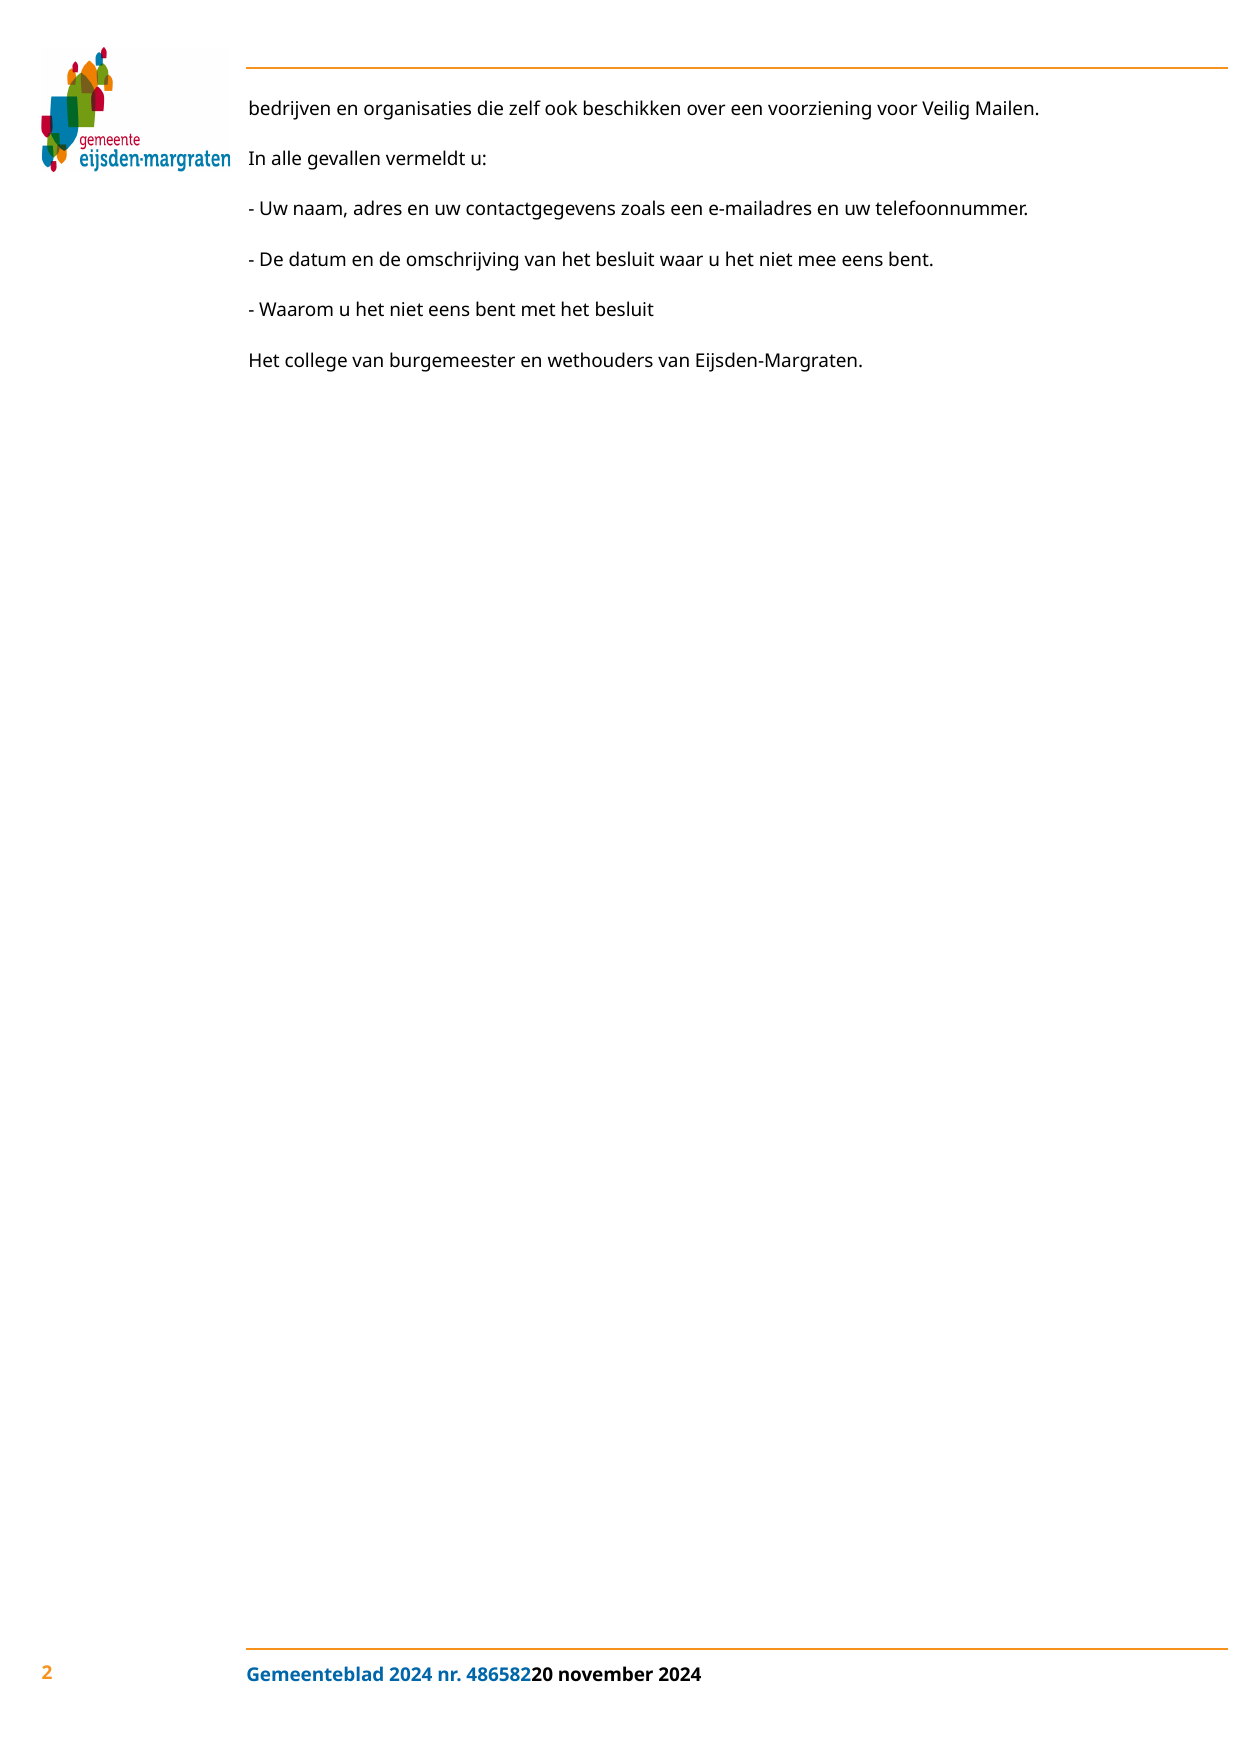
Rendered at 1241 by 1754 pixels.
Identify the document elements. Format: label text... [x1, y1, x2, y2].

text - De datum en de omschrijving van het besluit waar u het niet mee eens bent. [248, 246, 1152, 272]
text - Waarom u het niet eens bent met het besluit [248, 296, 1152, 322]
text - Uw naam, adres en uw contactgegevens zoals een e-mailadres en uw telefoonnummer. [248, 196, 1152, 221]
text Het college van burgemeester en wethouders van Eijsden-Margraten. [248, 347, 1152, 373]
text bedrijven en organisaties die zelf ook beschikken over een voorziening voor Veilig Mailen. [248, 95, 1152, 121]
picture [41, 47, 231, 172]
text In alle gevallen vermeldt u: [248, 145, 1152, 171]
